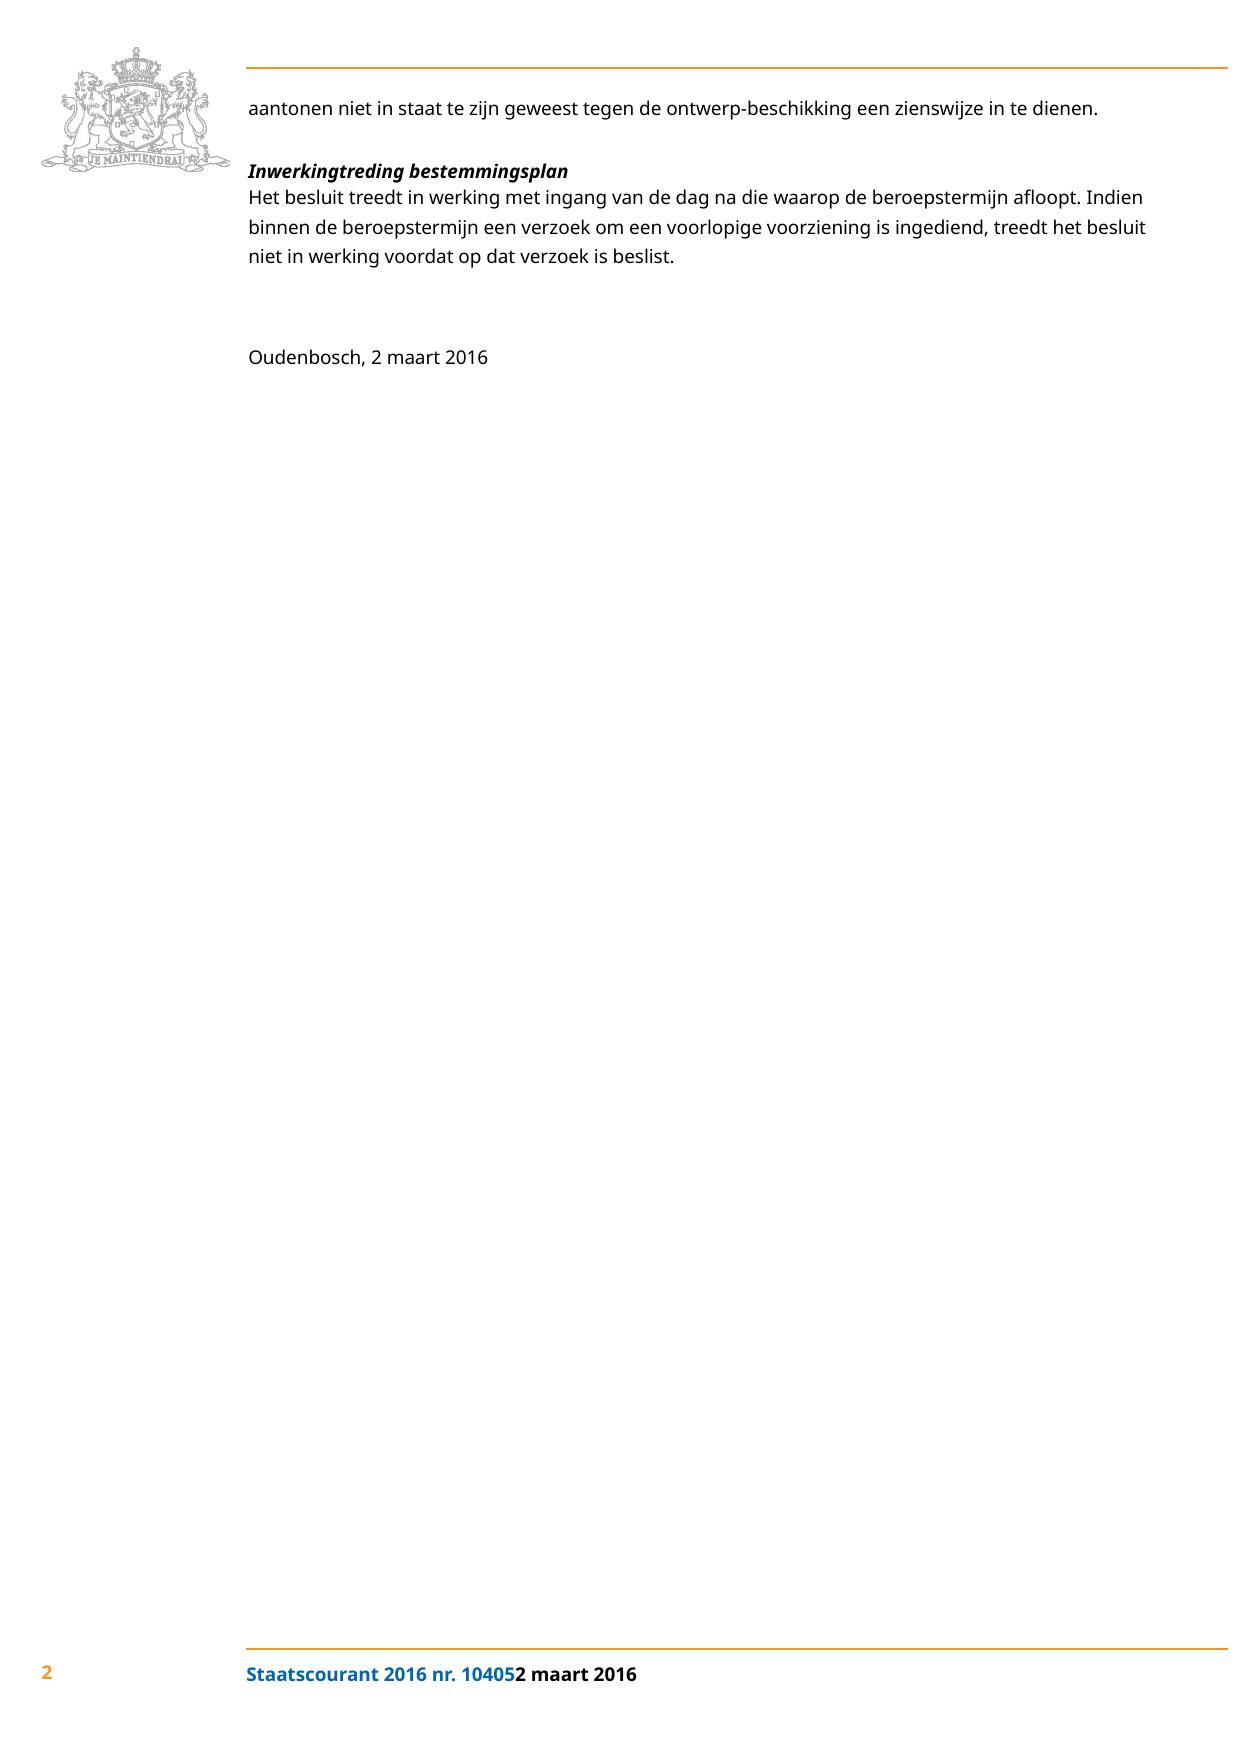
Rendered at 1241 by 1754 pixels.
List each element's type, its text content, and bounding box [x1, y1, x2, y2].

text Inwerkingtreding bestemmingsplan [248, 159, 1152, 184]
picture [41, 47, 231, 172]
text Oudenbosch, 2 maart 2016 [248, 344, 1152, 370]
text Het besluit treedt in werking met ingang van de dag na die waarop de beroepstermijn afloopt. Indien binnen de beroepstermijn een verzoek om een voorlopige voorziening is ingediend, treedt het besluit niet in werking voordat op dat verzoek is beslist. [248, 184, 1152, 269]
text aantonen niet in staat te zijn geweest tegen de ontwerp-beschikking een zienswijze in te dienen. [248, 95, 1152, 121]
